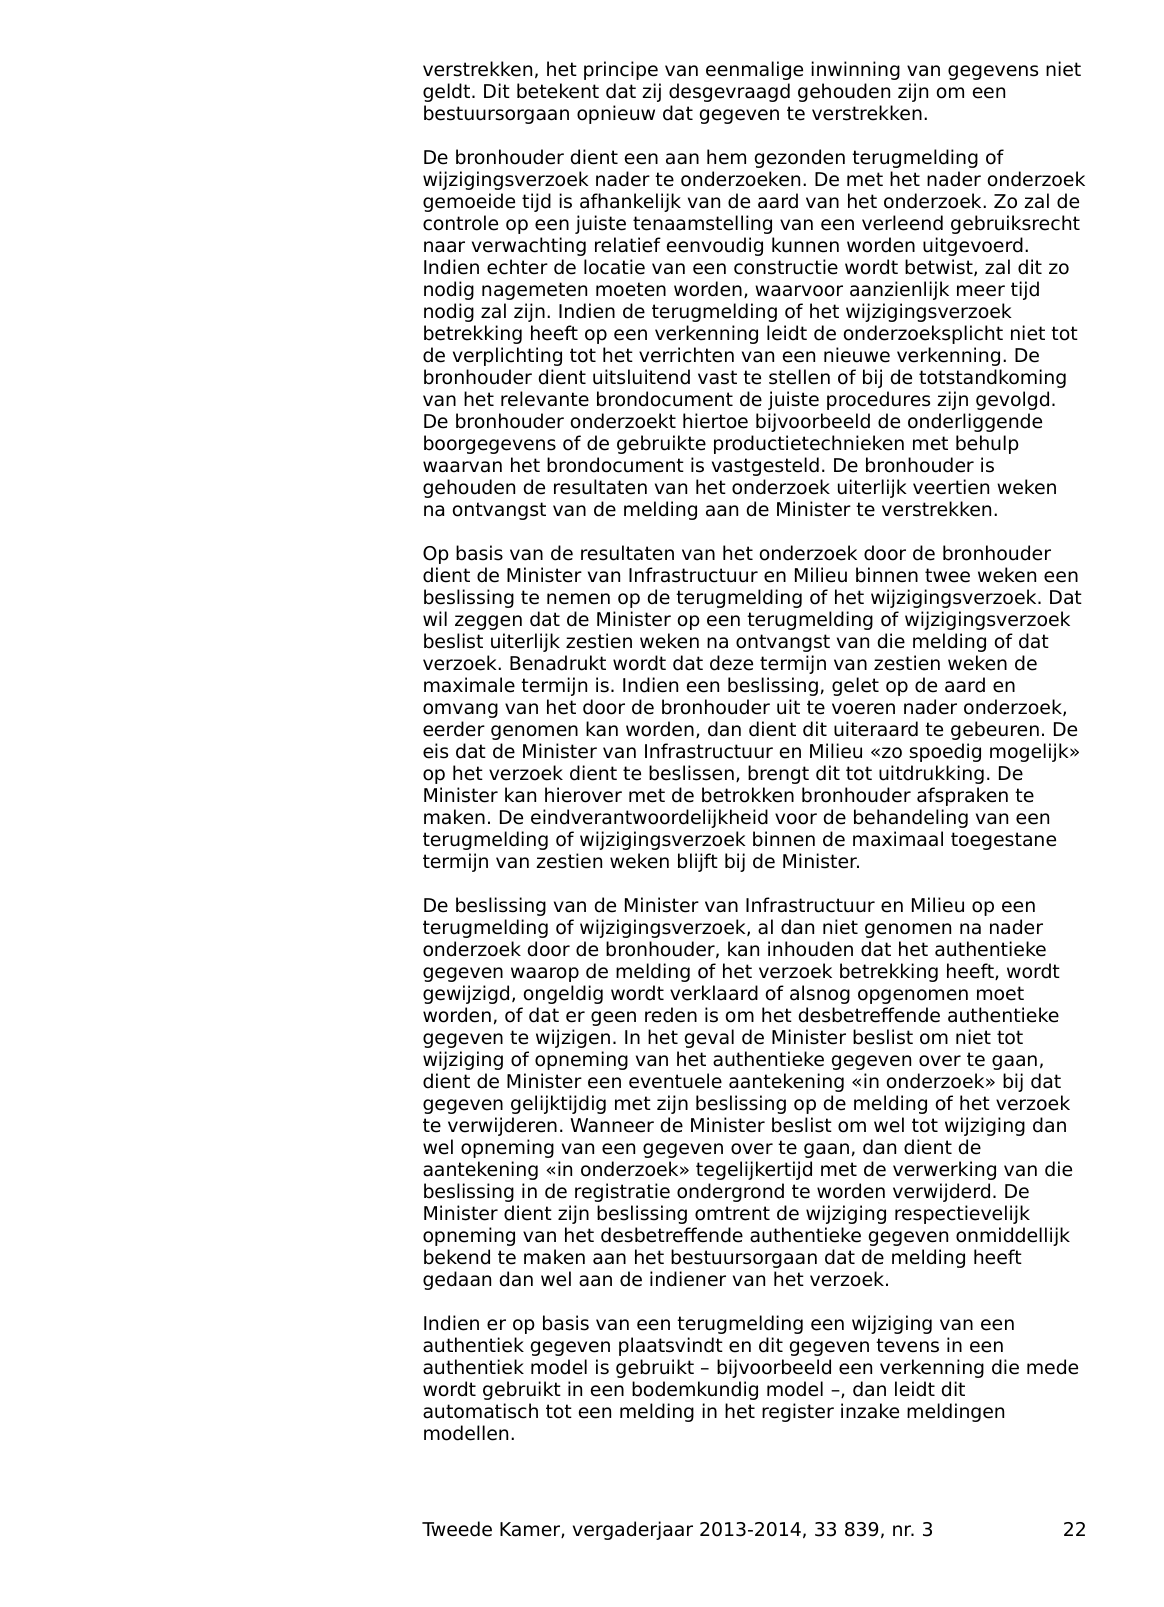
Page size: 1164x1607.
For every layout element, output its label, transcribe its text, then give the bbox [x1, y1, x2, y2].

text Indien er op basis van een terugmelding een wijziging van een authentiek gegeven plaatsvindt en dit gegeven tevens in een authentiek model is gebruikt – bijvoorbeeld een verkenning die mede wordt gebruikt in een bodemkundig model –, dan leidt dit automatisch tot een melding in het register inzake meldingen modellen. [422, 1313, 1087, 1444]
text Op basis van de resultaten van het onderzoek door de bronhouder dient de Minister van Infrastructuur en Milieu binnen twee weken een beslissing te nemen op de terugmelding of het wijzigingsverzoek. Dat wil zeggen dat de Minister op een terugmelding of wijzigingsverzoek beslist uiterlijk zestien weken na ontvangst van die melding of dat verzoek. Benadrukt wordt dat deze termijn van zestien weken de maximale termijn is. Indien een beslissing, gelet op de aard en omvang van het door de bronhouder uit te voeren nader onderzoek, eerder genomen kan worden, dan dient dit uiteraard te gebeuren. De eis dat de Minister van Infrastructuur en Milieu «zo spoedig mogelijk» op het verzoek dient te beslissen, brengt dit tot uitdrukking. De Minister kan hierover met de betrokken bronhouder afspraken te maken. De eindverantwoordelijkheid voor de behandeling van een terugmelding of wijzigingsverzoek binnen de maximaal toegestane termijn van zestien weken blijft bij de Minister. [422, 543, 1087, 873]
text verstrekken, het principe van eenmalige inwinning van gegevens niet geldt. Dit betekent dat zij desgevraagd gehouden zijn om een bestuursorgaan opnieuw dat gegeven te verstrekken. [422, 59, 1087, 125]
text De beslissing van de Minister van Infrastructuur en Milieu op een terugmelding of wijzigingsverzoek, al dan niet genomen na nader onderzoek door de bronhouder, kan inhouden dat het authentieke gegeven waarop de melding of het verzoek betrekking heeft, wordt gewijzigd, ongeldig wordt verklaard of alsnog opgenomen moet worden, of dat er geen reden is om het desbetreffende authentieke gegeven te wijzigen. In het geval de Minister beslist om niet tot wijziging of opneming van het authentieke gegeven over te gaan, dient de Minister een eventuele aantekening «in onderzoek» bij dat gegeven gelijktijdig met zijn beslissing op de melding of het verzoek te verwijderen. Wanneer de Minister beslist om wel tot wijziging dan wel opneming van een gegeven over te gaan, dan dient de aantekening «in onderzoek» tegelijkertijd met de verwerking van die beslissing in de registratie ondergrond te worden verwijderd. De Minister dient zijn beslissing omtrent de wijziging respectievelijk opneming van het desbetreffende authentieke gegeven onmiddellijk bekend te maken aan het bestuursorgaan dat de melding heeft gedaan dan wel aan de indiener van het verzoek. [422, 895, 1087, 1291]
text De bronhouder dient een aan hem gezonden terugmelding of wijzigingsverzoek nader te onderzoeken. De met het nader onderzoek gemoeide tijd is afhankelijk van de aard van het onderzoek. Zo zal de controle op een juiste tenaamstelling van een verleend gebruiksrecht naar verwachting relatief eenvoudig kunnen worden uitgevoerd. Indien echter de locatie van een constructie wordt betwist, zal dit zo nodig nagemeten moeten worden, waarvoor aanzienlijk meer tijd nodig zal zijn. Indien de terugmelding of het wijzigingsverzoek betrekking heeft op een verkenning leidt de onderzoeksplicht niet tot de verplichting tot het verrichten van een nieuwe verkenning. De bronhouder dient uitsluitend vast te stellen of bij de totstandkoming van het relevante brondocument de juiste procedures zijn gevolgd. De bronhouder onderzoekt hiertoe bijvoorbeeld de onderliggende boorgegevens of de gebruikte productietechnieken met behulp waarvan het brondocument is vastgesteld. De bronhouder is gehouden de resultaten van het onderzoek uiterlijk veertien weken na ontvangst van de melding aan de Minister te verstrekken. [422, 147, 1087, 521]
